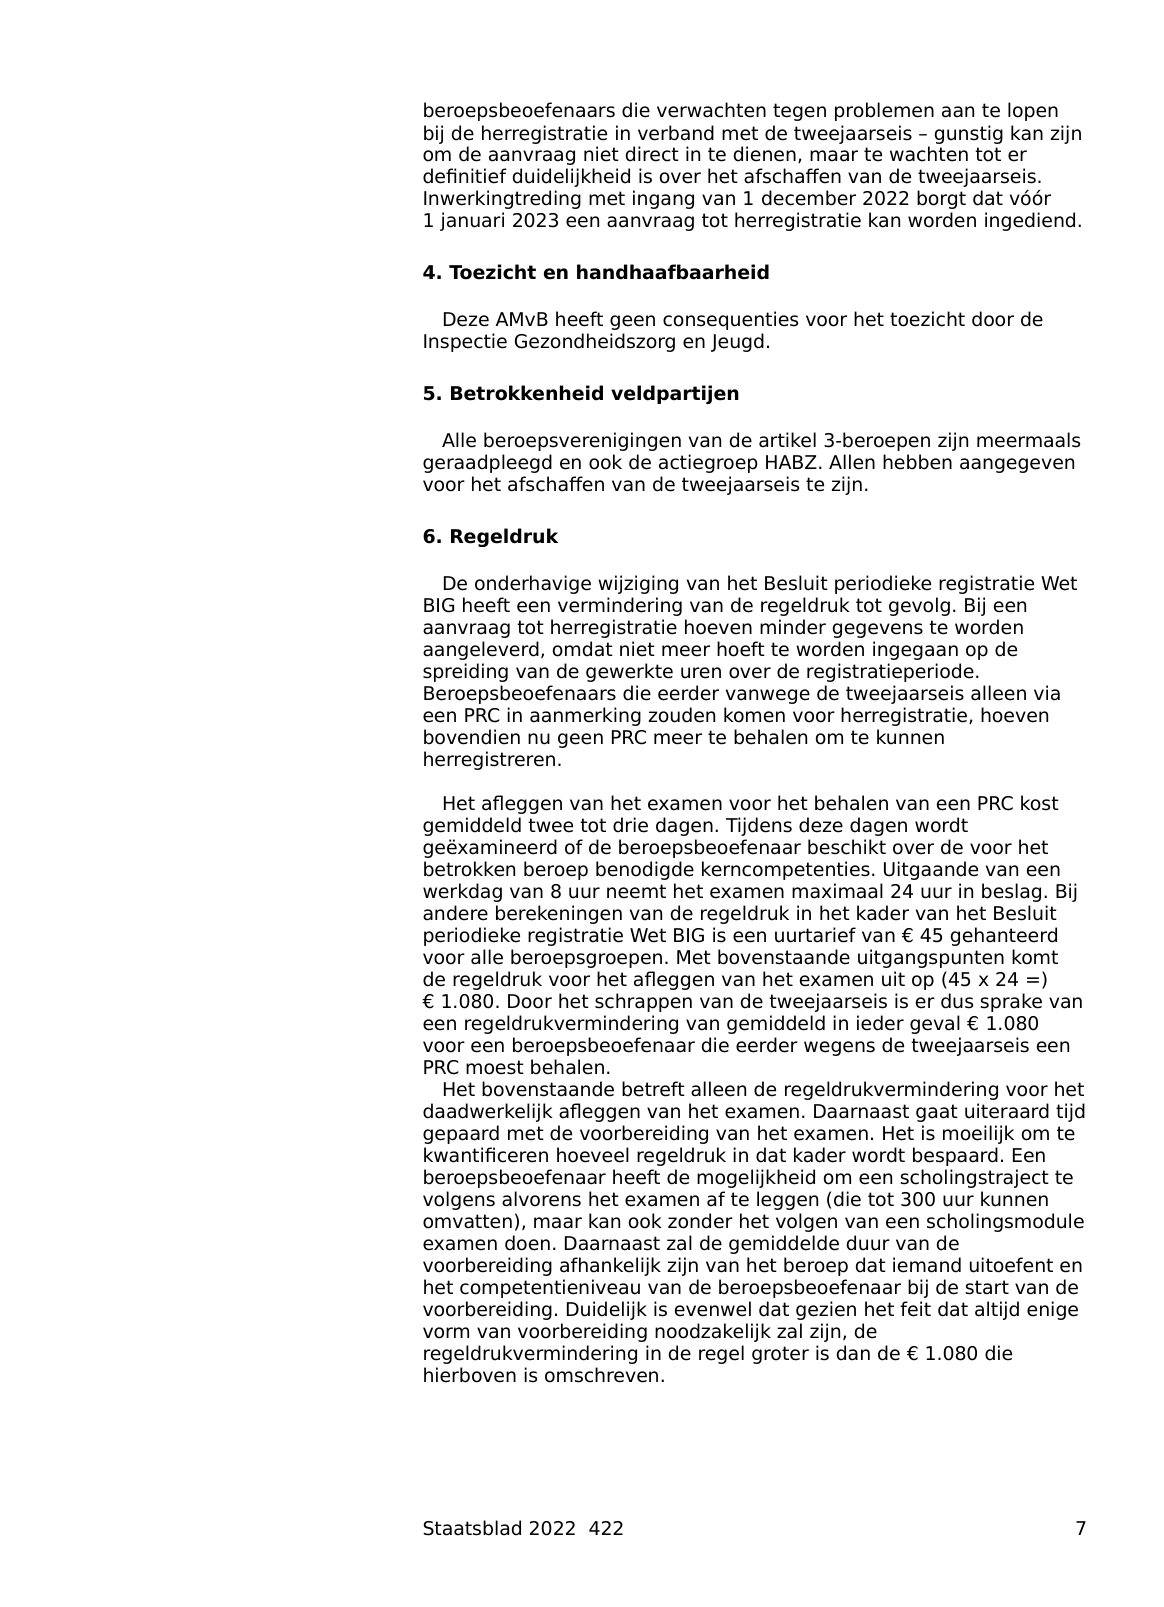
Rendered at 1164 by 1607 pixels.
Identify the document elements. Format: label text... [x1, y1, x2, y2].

text Deze AMvB heeft geen consequenties voor het toezicht door de Inspectie Gezondheidszorg en Jeugd. [422, 309, 1087, 353]
text Het afleggen van het examen voor het behalen van een PRC kost gemiddeld twee tot drie dagen. Tijdens deze dagen wordt geëxamineerd of de beroepsbeoefenaar beschikt over de voor het betrokken beroep benodigde kerncompetenties. Uitgaande van een werkdag van 8 uur neemt het examen maximaal 24 uur in beslag. Bij andere berekeningen van de regeldruk in het kader van het Besluit periodieke registratie Wet BIG is een uurtarief van € 45 gehanteerd voor alle beroepsgroepen. Met bovenstaande uitgangspunten komt de regeldruk voor het afleggen van het examen uit op (45 x 24 =) € 1.080. Door het schrappen van de tweejaarseis is er dus sprake van een regeldrukvermindering van gemiddeld in ieder geval € 1.080 voor een beroepsbeoefenaar die eerder wegens de tweejaarseis een PRC moest behalen. [422, 793, 1087, 1079]
text De onderhavige wijziging van het Besluit periodieke registratie Wet BIG heeft een vermindering van de regeldruk tot gevolg. Bij een aanvraag tot herregistratie hoeven minder gegevens te worden aangeleverd, omdat niet meer hoeft te worden ingegaan op de spreiding van de gewerkte uren over de registratieperiode. Beroepsbeoefenaars die eerder vanwege de tweejaarseis alleen via een PRC in aanmerking zouden komen voor herregistratie, hoeven bovendien nu geen PRC meer te behalen om te kunnen herregistreren. [422, 573, 1087, 771]
subtitle 6. Regeldruk [422, 526, 1087, 548]
subtitle 5. Betrokkenheid veldpartijen [422, 383, 1087, 405]
subtitle 4. Toezicht en handhaafbaarheid [422, 262, 1087, 284]
text Alle beroepsverenigingen van de artikel 3-beroepen zijn meermaals geraadpleegd en ook de actiegroep HABZ. Allen hebben aangegeven voor het afschaffen van de tweejaarseis te zijn. [422, 430, 1087, 496]
text beroepsbeoefenaars die verwachten tegen problemen aan te lopen bij de herregistratie in verband met de tweejaarseis – gunstig kan zijn om de aanvraag niet direct in te dienen, maar te wachten tot er definitief duidelijkheid is over het afschaffen van de tweejaarseis. Inwerkingtreding met ingang van 1 december 2022 borgt dat vóór 1 januari 2023 een aanvraag tot herregistratie kan worden ingediend. [422, 100, 1087, 232]
text Het bovenstaande betreft alleen de regeldrukvermindering voor het daadwerkelijk afleggen van het examen. Daarnaast gaat uiteraard tijd gepaard met de voorbereiding van het examen. Het is moeilijk om te kwantificeren hoeveel regeldruk in dat kader wordt bespaard. Een beroepsbeoefenaar heeft de mogelijkheid om een scholingstraject te volgens alvorens het examen af te leggen (die tot 300 uur kunnen omvatten), maar kan ook zonder het volgen van een scholingsmodule examen doen. Daarnaast zal de gemiddelde duur van de voorbereiding afhankelijk zijn van het beroep dat iemand uitoefent en het competentieniveau van de beroepsbeoefenaar bij de start van de voorbereiding. Duidelijk is evenwel dat gezien het feit dat altijd enige vorm van voorbereiding noodzakelijk zal zijn, de regeldrukvermindering in de regel groter is dan de € 1.080 die hierboven is omschreven. [422, 1079, 1087, 1387]
